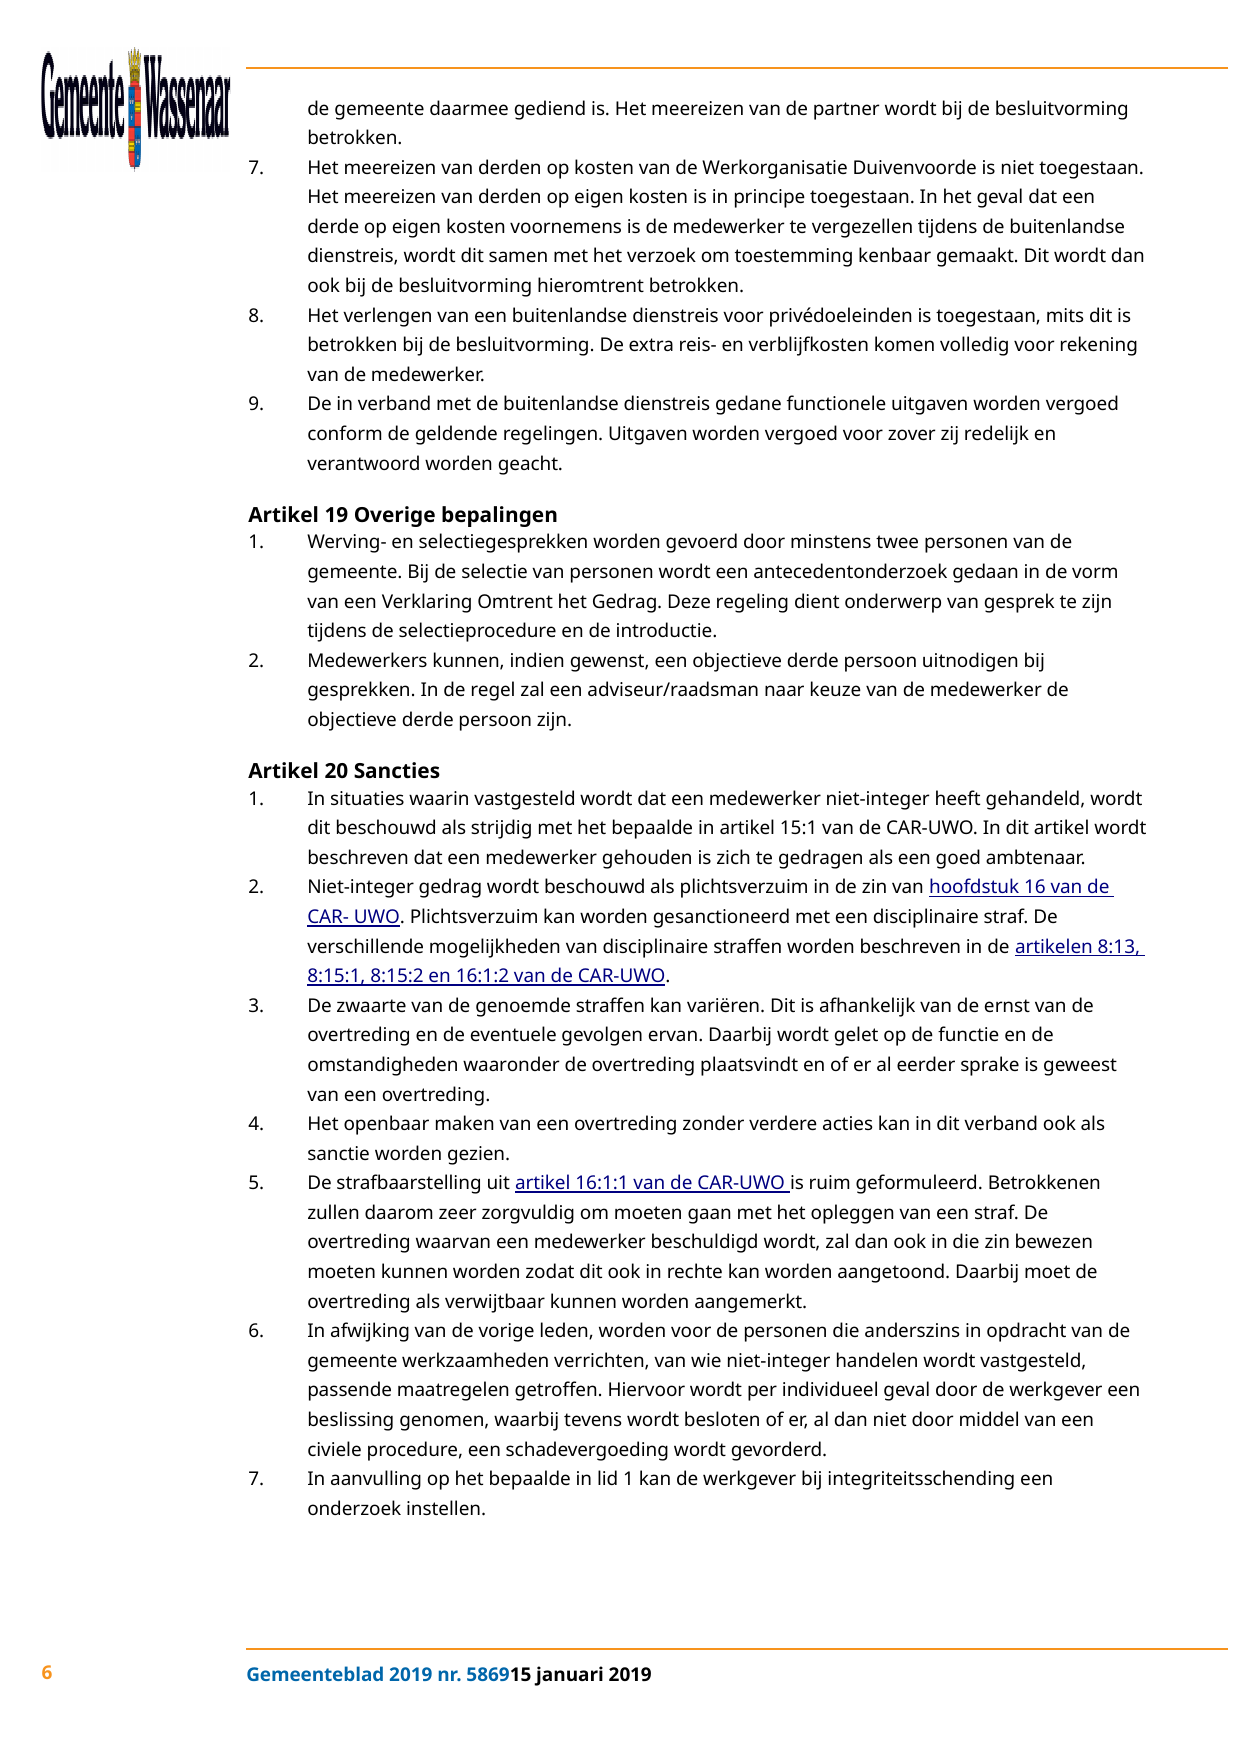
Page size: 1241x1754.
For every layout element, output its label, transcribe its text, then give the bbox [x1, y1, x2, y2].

list de gemeente daarmee gediend is. Het meereizen van de partner wordt bij de besluitvorming betrokken. [248, 95, 1152, 150]
list In afwijking van de vorige leden, worden voor de personen die anderszins in opdracht van de gemeente werkzaamheden verrichten, van wie niet-integer handelen wordt vastgesteld, passende maatregelen getroffen. Hiervoor wordt per individueel geval door de werkgever een beslissing genomen, waarbij tevens wordt besloten of er, al dan niet door middel van een civiele procedure, een schadevergoeding wordt gevorderd. [248, 1317, 1152, 1462]
text Artikel 20 Sancties [248, 757, 1152, 785]
list In aanvulling op het bepaalde in lid 1 kan de werkgever bij integriteitsschending een onderzoek instellen. [248, 1465, 1152, 1521]
list Medewerkers kunnen, indien gewenst, een objectieve derde persoon uitnodigen bij gesprekken. In de regel zal een adviseur/raadsman naar keuze van de medewerker de objectieve derde persoon zijn. [248, 647, 1152, 732]
list De strafbaarstelling uit artikel 16:1:1 van de CAR-UWO is ruim geformuleerd. Betrokkenen zullen daarom zeer zorgvuldig om moeten gaan met het opleggen van een straf. De overtreding waarvan een medewerker beschuldigd wordt, zal dan ook in die zin bewezen moeten kunnen worden zodat dit ook in rechte kan worden aangetoond. Daarbij moet de overtreding als verwijtbaar kunnen worden aangemerkt. [248, 1169, 1152, 1314]
list In situaties waarin vastgesteld wordt dat een medewerker niet-integer heeft gehandeld, wordt dit beschouwd als strijdig met het bepaalde in artikel 15:1 van de CAR-UWO. In dit artikel wordt beschreven dat een medewerker gehouden is zich te gedragen als een goed ambtenaar. [248, 785, 1152, 870]
list Niet-integer gedrag wordt beschouwd als plichtsverzuim in de zin van hoofdstuk 16 van de CAR- UWO. Plichtsverzuim kan worden gesanctioneerd met een disciplinaire straf. De verschillende mogelijkheden van disciplinaire straffen worden beschreven in de artikelen 8:13, 8:15:1, 8:15:2 en 16:1:2 van de CAR-UWO. [248, 874, 1152, 988]
list De in verband met de buitenlandse dienstreis gedane functionele uitgaven worden vergoed conform de geldende regelingen. Uitgaven worden vergoed voor zover zij redelijk en verantwoord worden geacht. [248, 391, 1152, 476]
list Het verlengen van een buitenlandse dienstreis voor privédoeleinden is toegestaan, mits dit is betrokken bij de besluitvorming. De extra reis- en verblijfkosten komen volledig voor rekening van de medewerker. [248, 302, 1152, 387]
list Het openbaar maken van een overtreding zonder verdere acties kan in dit verband ook als sanctie worden gezien. [248, 1110, 1152, 1166]
list Het meereizen van derden op kosten van de Werkorganisatie Duivenvoorde is niet toegestaan. Het meereizen van derden op eigen kosten is in principe toegestaan. In het geval dat een derde op eigen kosten voornemens is de medewerker te vergezellen tijdens de buitenlandse dienstreis, wordt dit samen met het verzoek om toestemming kenbaar gemaakt. Dit wordt dan ook bij de besluitvorming hieromtrent betrokken. [248, 154, 1152, 298]
list Werving- en selectiegesprekken worden gevoerd door minstens twee personen van de gemeente. Bij de selectie van personen wordt een antecedentonderzoek gedaan in de vorm van een Verklaring Omtrent het Gedrag. Deze regeling dient onderwerp van gesprek te zijn tijdens de selectieprocedure en de introductie. [248, 529, 1152, 643]
picture [41, 47, 231, 172]
list De zwaarte van de genoemde straffen kan variëren. Dit is afhankelijk van de ernst van de overtreding en de eventuele gevolgen ervan. Daarbij wordt gelet op de functie en de omstandigheden waaronder de overtreding plaatsvindt en of er al eerder sprake is geweest van een overtreding. [248, 992, 1152, 1107]
text Artikel 19 Overige bepalingen [248, 500, 1152, 529]
